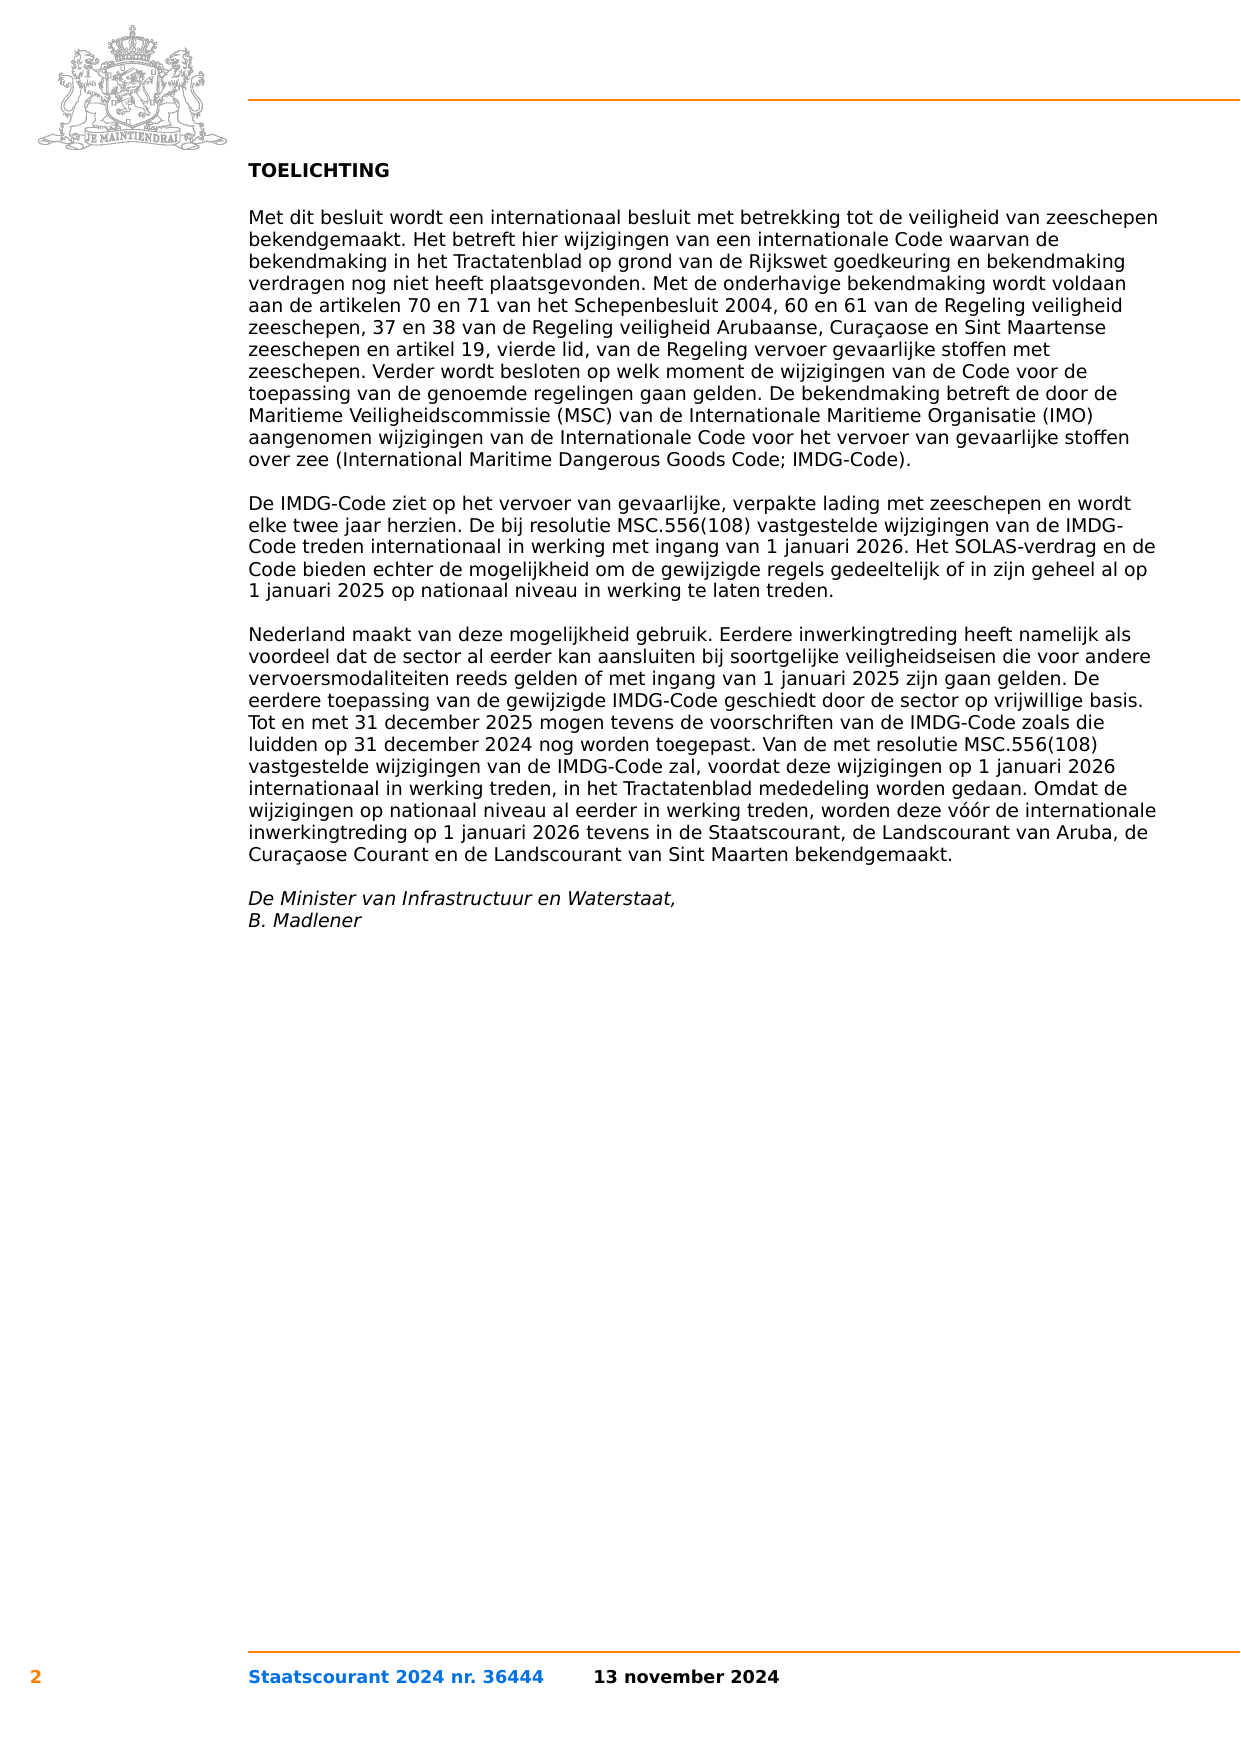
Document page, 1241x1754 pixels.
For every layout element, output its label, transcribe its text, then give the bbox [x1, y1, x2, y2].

picture [38, 25, 227, 150]
text De Minister van Infrastructuur en Waterstaat, B. Madlener [248, 888, 1163, 932]
text Nederland maakt van deze mogelijkheid gebruik. Eerdere inwerkingtreding heeft namelijk als voordeel dat de sector al eerder kan aansluiten bij soortgelijke veiligheidseisen die voor andere vervoersmodaliteiten reeds gelden of met ingang van 1 januari 2025 zijn gaan gelden. De eerdere toepassing van de gewijzigde IMDG-Code geschiedt door de sector op vrijwillige basis. Tot en met 31 december 2025 mogen tevens de voorschriften van de IMDG-Code zoals die luidden op 31 december 2024 nog worden toegepast. Van de met resolutie MSC.556(108) vastgestelde wijzigingen van de IMDG-Code zal, voordat deze wijzigingen op 1 januari 2026 internationaal in werking treden, in het Tractatenblad mededeling worden gedaan. Omdat de wijzigingen op nationaal niveau al eerder in werking treden, worden deze vóór de internationale inwerkingtreding op 1 januari 2026 tevens in de Staatscourant, de Landscourant van Aruba, de Curaçaose Courant en de Landscourant van Sint Maarten bekendgemaakt. [248, 624, 1163, 866]
text Met dit besluit wordt een internationaal besluit met betrekking tot de veiligheid van zeeschepen bekendgemaakt. Het betreft hier wijzigingen van een internationale Code waarvan de bekendmaking in het Tractatenblad op grond van de Rijkswet goedkeuring en bekendmaking verdragen nog niet heeft plaatsgevonden. Met de onderhavige bekendmaking wordt voldaan aan de artikelen 70 en 71 van het Schepenbesluit 2004, 60 en 61 van de Regeling veiligheid zeeschepen, 37 en 38 van de Regeling veiligheid Arubaanse, Curaçaose en Sint Maartense zeeschepen en artikel 19, vierde lid, van de Regeling vervoer gevaarlijke stoffen met zeeschepen. Verder wordt besloten op welk moment de wijzigingen van de Code voor de toepassing van de genoemde regelingen gaan gelden. De bekendmaking betreft de door de Maritieme Veiligheidscommissie (MSC) van de Internationale Maritieme Organisatie (IMO) aangenomen wijzigingen van de Internationale Code voor het vervoer van gevaarlijke stoffen over zee (International Maritime Dangerous Goods Code; IMDG-Code). [248, 207, 1163, 471]
subtitle TOELICHTING [248, 160, 1163, 182]
text De IMDG-Code ziet op het vervoer van gevaarlijke, verpakte lading met zeeschepen en wordt elke twee jaar herzien. De bij resolutie MSC.556(108) vastgestelde wijzigingen van de IMDG-Code treden internationaal in werking met ingang van 1 januari 2026. Het SOLAS-verdrag en de Code bieden echter de mogelijkheid om de gewijzigde regels gedeeltelijk of in zijn geheel al op 1 januari 2025 op nationaal niveau in werking te laten treden. [248, 492, 1163, 602]
